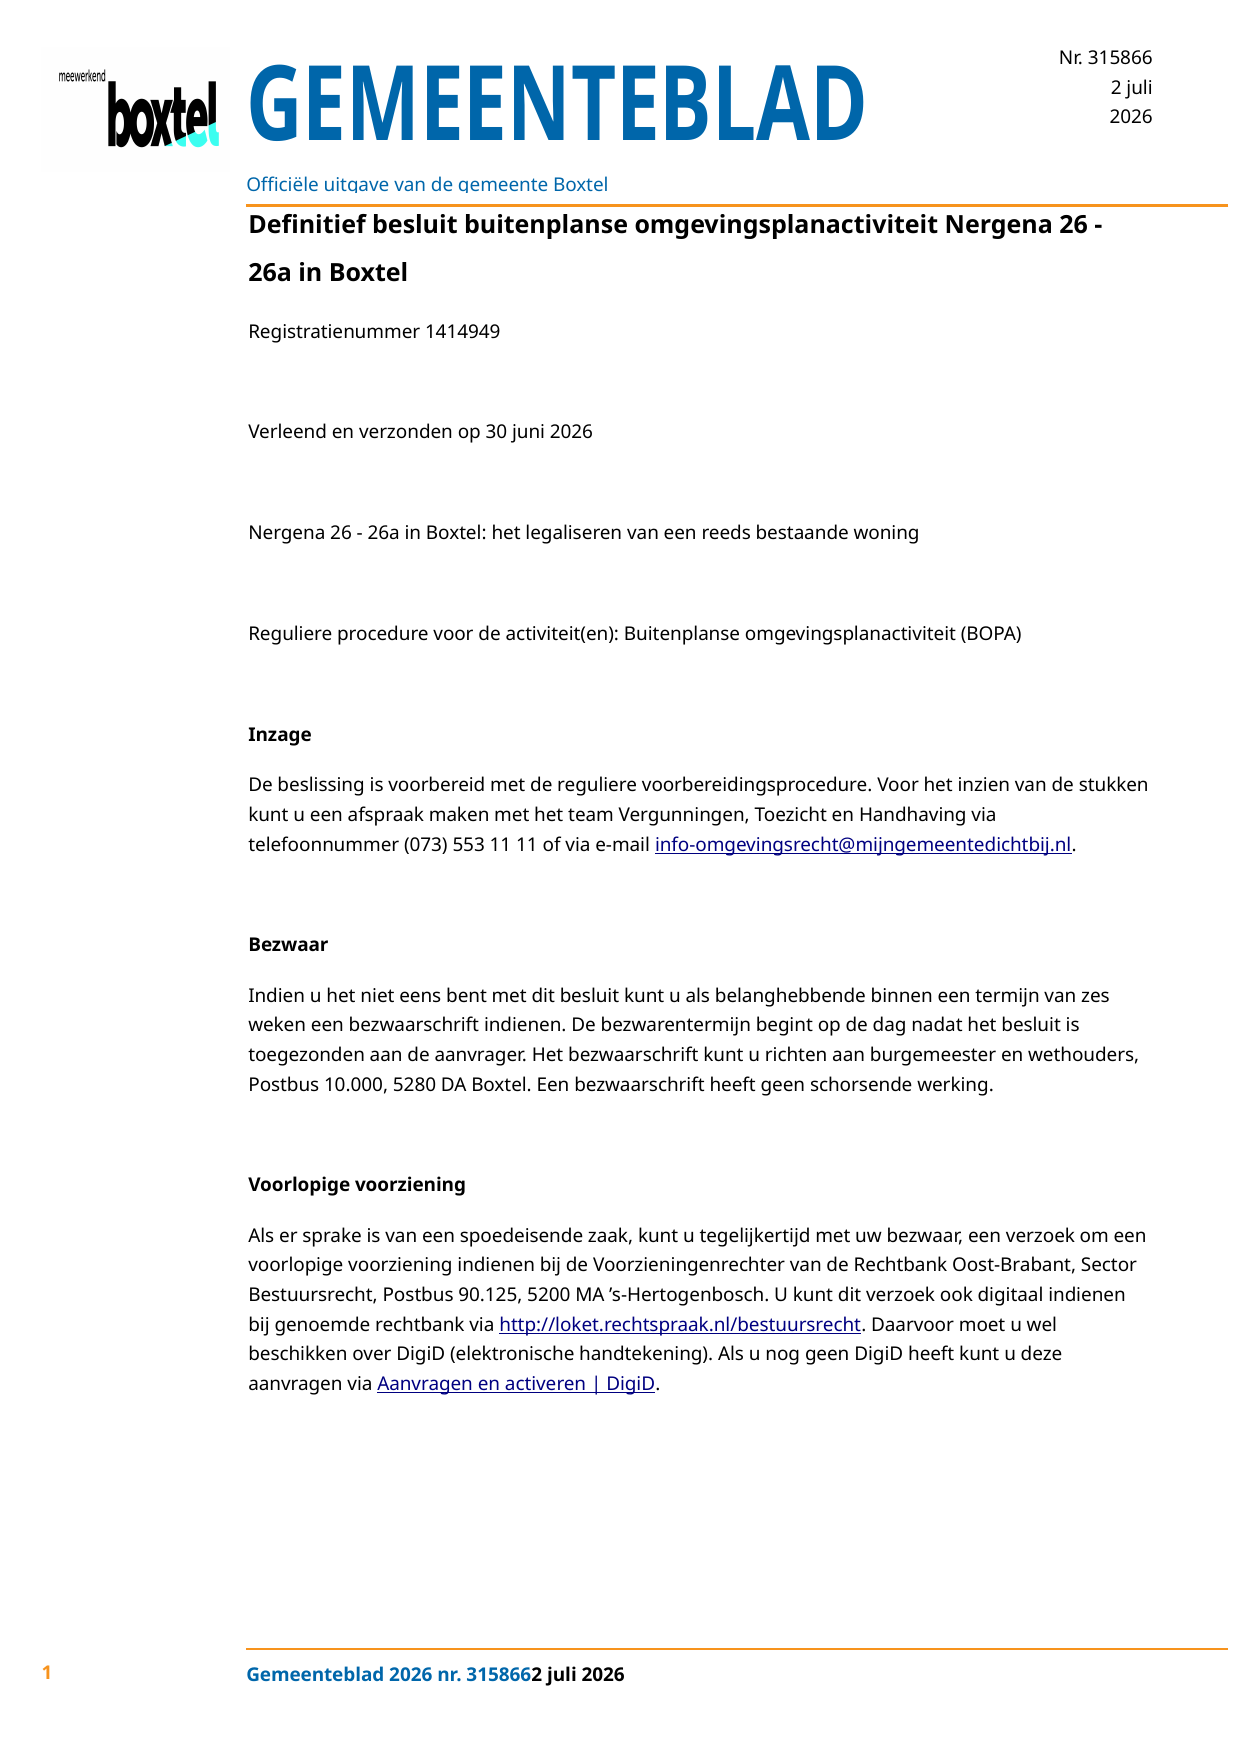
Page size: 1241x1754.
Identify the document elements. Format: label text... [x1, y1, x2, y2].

text Nergena 26 - 26a in Boxtel: het legaliseren van een reeds bestaande woning [248, 519, 1152, 545]
text Voorlopige voorziening [248, 1172, 1152, 1197]
text Verleend en verzonden op 30 juni 2026 [248, 419, 1152, 444]
text Inzage [248, 721, 1152, 747]
text Definitief besluit buitenplanse omgevingsplanactiviteit Nergena 26 - 26a in Boxtel [248, 207, 1152, 288]
text Reguliere procedure voor de activiteit(en): Buitenplanse omgevingsplanactiviteit (BOPA) [248, 620, 1152, 646]
text Indien u het niet eens bent met dit besluit kunt u als belanghebbende binnen een termijn van zes weken een bezwaarschrift indienen. De bezwarentermijn begint op de dag nadat het besluit is toegezonden aan de aanvrager. Het bezwaarschrift kunt u richten aan burgemeester en wethouders, Postbus 10.000, 5280 DA Boxtel. Een bezwaarschrift heeft geen schorsende werking. [248, 982, 1152, 1097]
text Registratienummer 1414949 [248, 318, 1152, 344]
text Bezwaar [248, 932, 1152, 957]
text Als er sprake is van een spoedeisende zaak, kunt u tegelijkertijd met uw bezwaar, een verzoek om een voorlopige voorziening indienen bij de Voorzieningenrechter van de Rechtbank Oost-Brabant, Sector Bestuursrecht, Postbus 90.125, 5200 MA ’s-Hertogenbosch. U kunt dit verzoek ook digitaal indienen bij genoemde rechtbank via http://loket.rechtspraak.nl/bestuursrecht. Daarvoor moet u wel beschikken over DigiD (elektronische handtekening). Als u nog geen DigiD heeft kunt u deze aanvragen via Aanvragen en activeren | DigiD. [248, 1222, 1152, 1396]
picture [41, 47, 231, 172]
text De beslissing is voorbereid met de reguliere voorbereidingsprocedure. Voor het inzien van de stukken kunt u een afspraak maken met het team Vergunningen, Toezicht en Handhaving via telefoonnummer (073) 553 11 11 of via e-mail info-omgevingsrecht@mijngemeentedichtbij.nl. [248, 772, 1152, 857]
